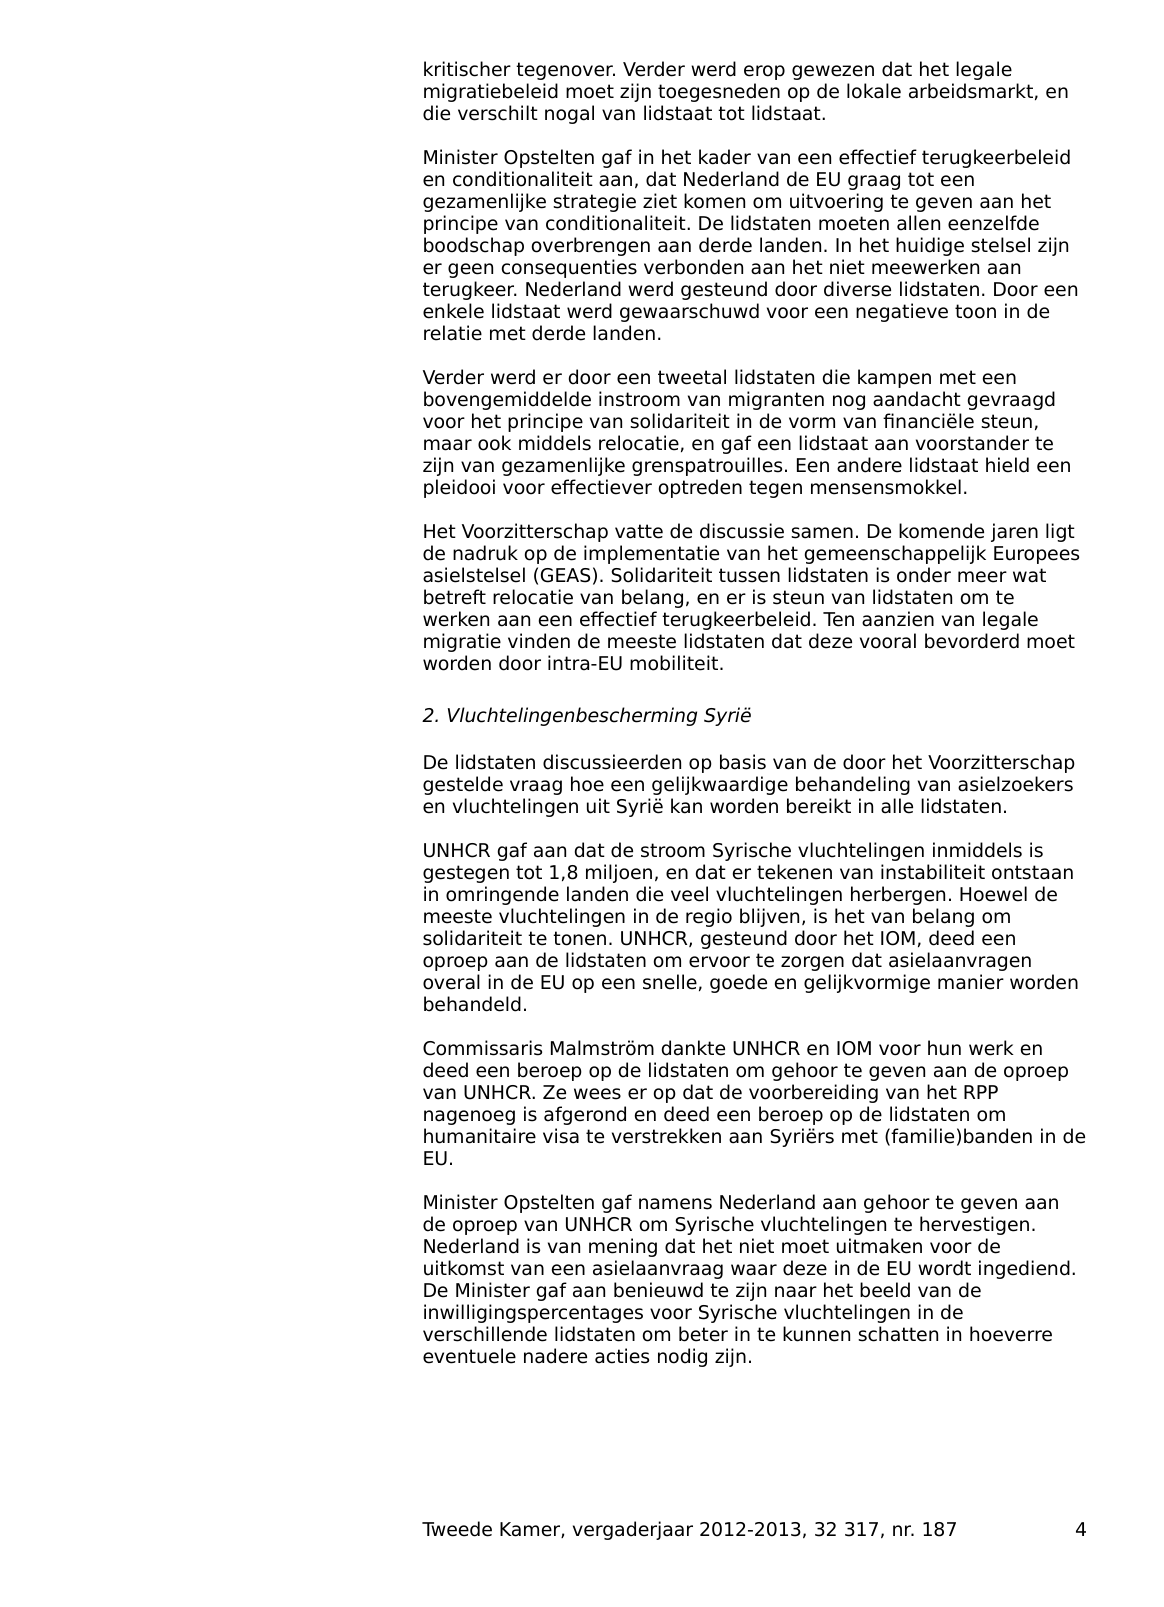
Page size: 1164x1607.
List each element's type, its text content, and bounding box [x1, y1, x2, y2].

text Verder werd er door een tweetal lidstaten die kampen met een bovengemiddelde instroom van migranten nog aandacht gevraagd voor het principe van solidariteit in de vorm van financiële steun, maar ook middels relocatie, en gaf een lidstaat aan voorstander te zijn van gezamenlijke grenspatrouilles. Een andere lidstaat hield een pleidooi voor effectiever optreden tegen mensensmokkel. [422, 367, 1087, 499]
text kritischer tegenover. Verder werd erop gewezen dat het legale migratiebeleid moet zijn toegesneden op de lokale arbeidsmarkt, en die verschilt nogal van lidstaat tot lidstaat. [422, 59, 1087, 125]
text Minister Opstelten gaf in het kader van een effectief terugkeerbeleid en conditionaliteit aan, dat Nederland de EU graag tot een gezamenlijke strategie ziet komen om uitvoering te geven aan het principe van conditionaliteit. De lidstaten moeten allen eenzelfde boodschap overbrengen aan derde landen. In het huidige stelsel zijn er geen consequenties verbonden aan het niet meewerken aan terugkeer. Nederland werd gesteund door diverse lidstaten. Door een enkele lidstaat werd gewaarschuwd voor een negatieve toon in de relatie met derde landen. [422, 147, 1087, 345]
subtitle 2. Vluchtelingenbescherming Syrië [422, 705, 1087, 727]
text UNHCR gaf aan dat de stroom Syrische vluchtelingen inmiddels is gestegen tot 1,8 miljoen, en dat er tekenen van instabiliteit ontstaan in omringende landen die veel vluchtelingen herbergen. Hoewel de meeste vluchtelingen in de regio blijven, is het van belang om solidariteit te tonen. UNHCR, gesteund door het IOM, deed een oproep aan de lidstaten om ervoor te zorgen dat asielaanvragen overal in de EU op een snelle, goede en gelijkvormige manier worden behandeld. [422, 840, 1087, 1016]
text Commissaris Malmström dankte UNHCR en IOM voor hun werk en deed een beroep op de lidstaten om gehoor te geven aan de oproep van UNHCR. Ze wees er op dat de voorbereiding van het RPP nagenoeg is afgerond en deed een beroep op de lidstaten om humanitaire visa te verstrekken aan Syriërs met (familie)banden in de EU. [422, 1038, 1087, 1170]
text De lidstaten discussieerden op basis van de door het Voorzitterschap gestelde vraag hoe een gelijkwaardige behandeling van asielzoekers en vluchtelingen uit Syrië kan worden bereikt in alle lidstaten. [422, 752, 1087, 818]
text Het Voorzitterschap vatte de discussie samen. De komende jaren ligt de nadruk op de implementatie van het gemeenschappelijk Europees asielstelsel (GEAS). Solidariteit tussen lidstaten is onder meer wat betreft relocatie van belang, en er is steun van lidstaten om te werken aan een effectief terugkeerbeleid. Ten aanzien van legale migratie vinden de meeste lidstaten dat deze vooral bevorderd moet worden door intra-EU mobiliteit. [422, 521, 1087, 675]
text Minister Opstelten gaf namens Nederland aan gehoor te geven aan de oproep van UNHCR om Syrische vluchtelingen te hervestigen. Nederland is van mening dat het niet moet uitmaken voor de uitkomst van een asielaanvraag waar deze in de EU wordt ingediend. De Minister gaf aan benieuwd te zijn naar het beeld van de inwilligingspercentages voor Syrische vluchtelingen in de verschillende lidstaten om beter in te kunnen schatten in hoeverre eventuele nadere acties nodig zijn. [422, 1192, 1087, 1368]
